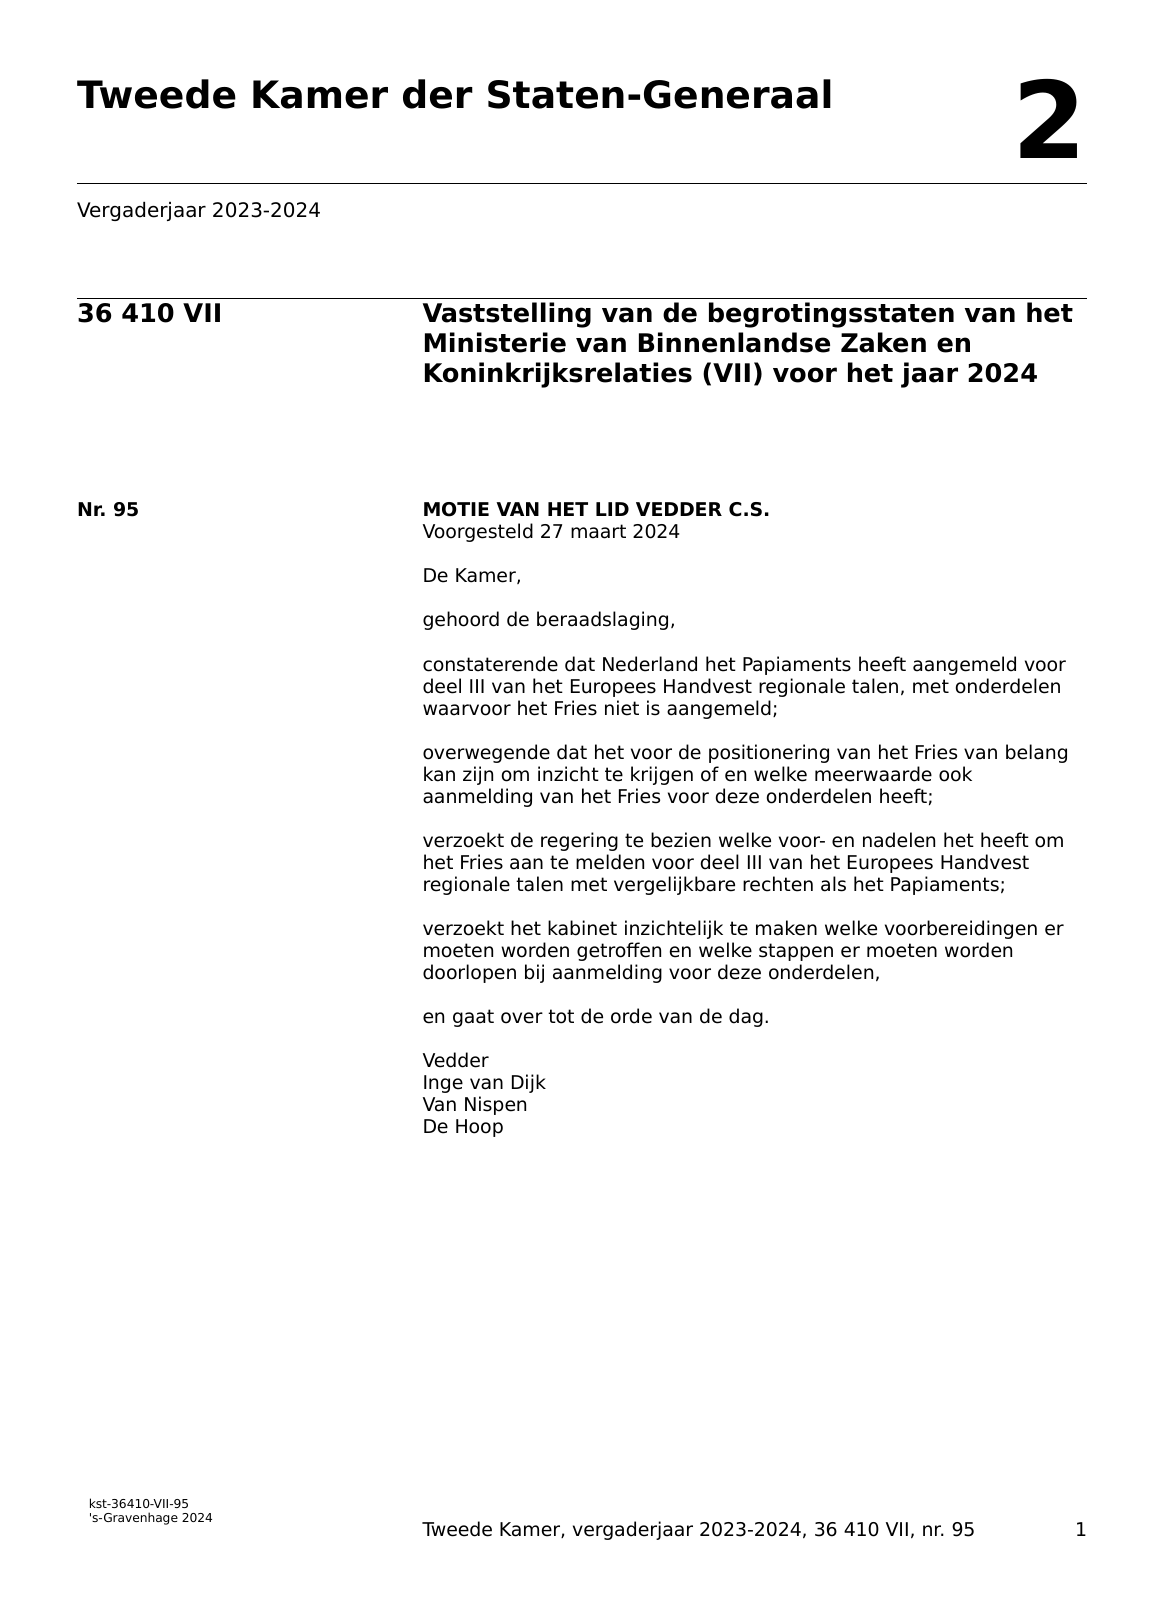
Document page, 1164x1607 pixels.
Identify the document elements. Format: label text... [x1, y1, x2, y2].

text kst-36410-VII-95 [88, 1497, 323, 1511]
text constaterende dat Nederland het Papiaments heeft aangemeld voor deel III van het Europees Handvest regionale talen, met onderdelen waarvoor het Fries niet is aangemeld; [422, 653, 1087, 719]
table_header Tweede Kamer der Staten-Generaal [77, 59, 886, 183]
text Vedder [422, 1050, 1087, 1072]
text Inge van Dijk [422, 1072, 1087, 1094]
text en gaat over tot de orde van de dag. [422, 1006, 1087, 1028]
text verzoekt de regering te bezien welke voor- en nadelen het heeft om het Fries aan te melden voor deel III van het Europees Handvest regionale talen met vergelijkbare rechten als het Papiaments; [422, 830, 1087, 896]
text De Kamer, [422, 565, 1087, 587]
text verzoekt het kabinet inzichtelijk te maken welke voorbereidingen er moeten worden getroffen en welke stappen er moeten worden doorlopen bij aanmelding voor deze onderdelen, [422, 918, 1087, 984]
text Voorgesteld 27 maart 2024 [422, 521, 1087, 543]
text gehoord de beraadslaging, [422, 609, 1087, 631]
text 's-Gravenhage 2024 [88, 1511, 323, 1525]
table_cell Vergaderjaar 2023-2024 [77, 184, 1087, 298]
subtitle Nr. 95 MOTIE VAN HET LID VEDDER C.S. [77, 499, 1087, 521]
text overwegende dat het voor de positionering van het Fries van belang kan zijn om inzicht te krijgen of en welke meerwaarde ook aanmelding van het Fries voor deze onderdelen heeft; [422, 742, 1087, 808]
text De Hoop [422, 1116, 1087, 1138]
subtitle 36 410 VII Vaststelling van de begrotingsstaten van het Ministerie van Binnenlandse Zaken en Koninkrijksrelaties (VII) voor het jaar 2024 [77, 299, 1087, 388]
text Van Nispen [422, 1094, 1087, 1116]
table_header 2 [886, 59, 1087, 183]
